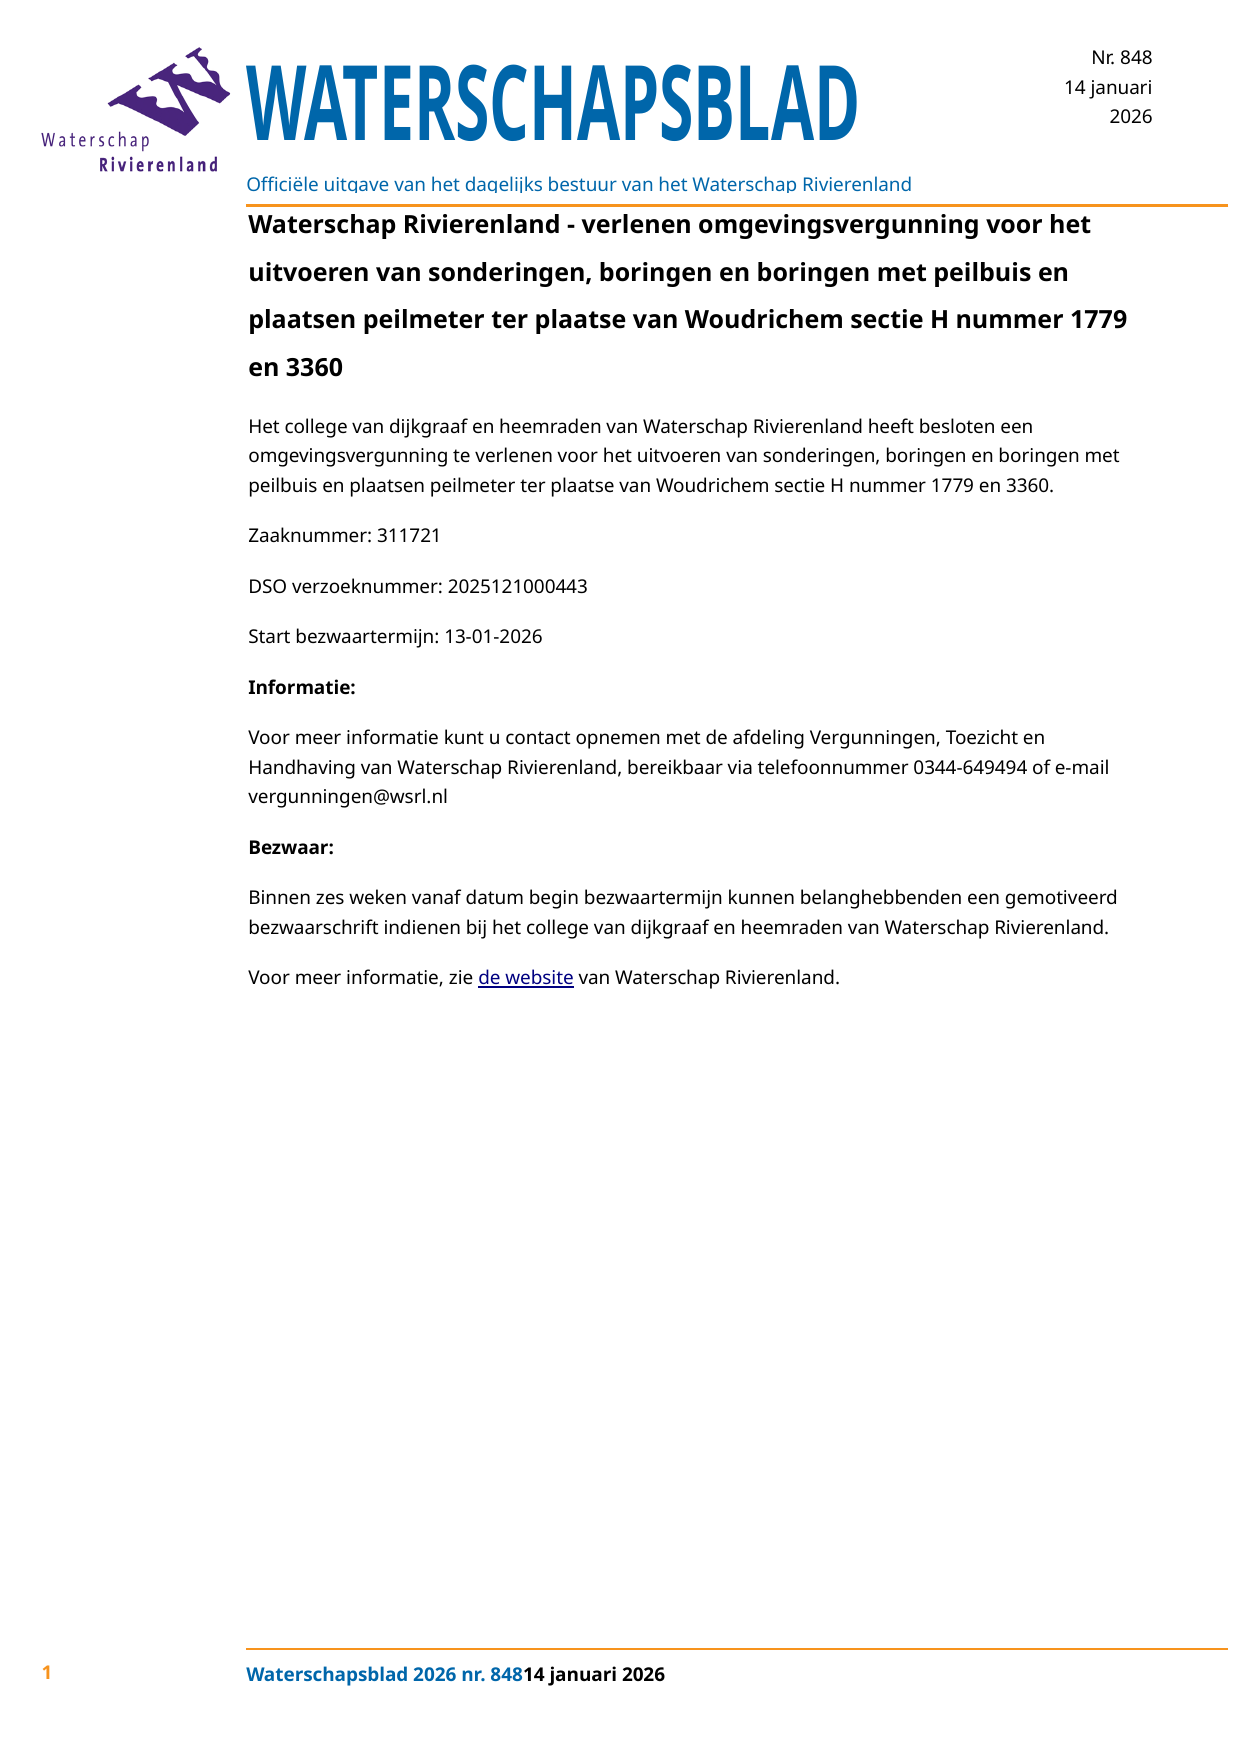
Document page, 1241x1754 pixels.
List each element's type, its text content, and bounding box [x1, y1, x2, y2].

text Het college van dijkgraaf en heemraden van Waterschap Rivierenland heeft besloten een omgevingsvergunning te verlenen voor het uitvoeren van sonderingen, boringen en boringen met peilbuis en plaatsen peilmeter ter plaatse van Woudrichem sectie H nummer 1779 en 3360. [248, 413, 1152, 498]
text Start bezwaartermijn: 13-01-2026 [248, 623, 1152, 649]
text Informatie: [248, 674, 1152, 700]
text Bezwaar: [248, 834, 1152, 860]
text DSO verzoeknummer: 2025121000443 [248, 573, 1152, 599]
text Waterschap Rivierenland - verlenen omgevingsvergunning voor het uitvoeren van sonderingen, boringen en boringen met peilbuis en plaatsen peilmeter ter plaatse van Woudrichem sectie H nummer 1779 en 3360 [248, 207, 1152, 384]
text Binnen zes weken vanaf datum begin bezwaartermijn kunnen belanghebbenden een gemotiveerd bezwaarschrift indienen bij het college van dijkgraaf en heemraden van Waterschap Rivierenland. [248, 884, 1152, 940]
picture [41, 47, 231, 172]
text Voor meer informatie, zie de website van Waterschap Rivierenland. [248, 964, 1152, 990]
text Zaaknummer: 311721 [248, 523, 1152, 548]
text Voor meer informatie kunt u contact opnemen met de afdeling Vergunningen, Toezicht en Handhaving van Waterschap Rivierenland, bereikbaar via telefoonnummer 0344-649494 of e-mail vergunningen@wsrl.nl [248, 724, 1152, 809]
